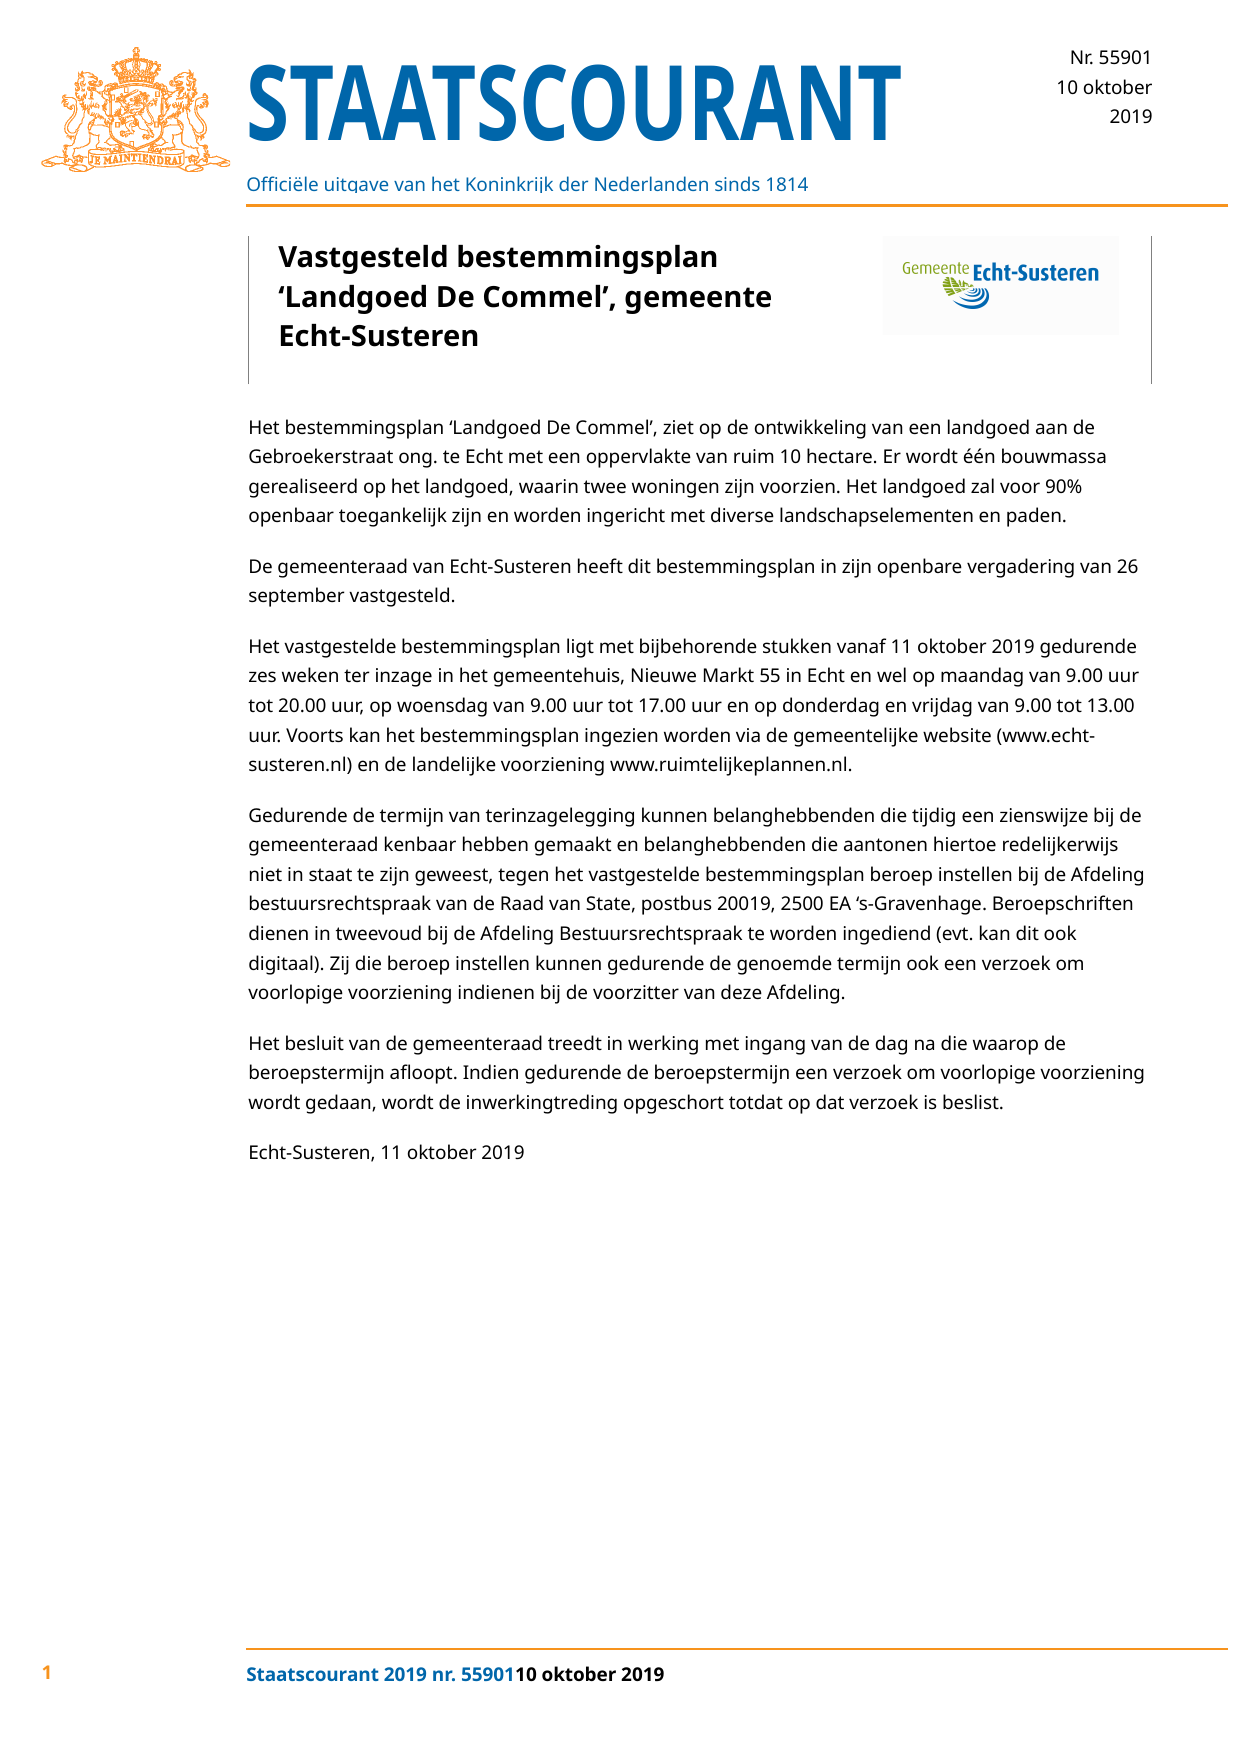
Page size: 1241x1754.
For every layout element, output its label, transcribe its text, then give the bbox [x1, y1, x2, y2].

text Het besluit van de gemeenteraad treedt in werking met ingang van de dag na die waarop de beroepstermijn afloopt. Indien gedurende de beroepstermijn een verzoek om voorlopige voorziening wordt gedaan, wordt de inwerkingtreding opgeschort totdat op dat verzoek is beslist. [248, 1030, 1152, 1115]
text De gemeenteraad van Echt-Susteren heeft dit bestemmingsplan in zijn openbare vergadering van 26 september vastgesteld. [248, 553, 1152, 608]
text Gedurende de termijn van terinzagelegging kunnen belanghebbenden die tijdig een zienswijze bij de gemeenteraad kenbaar hebben gemaakt en belanghebbenden die aantonen hiertoe redelijkerwijs niet in staat te zijn geweest, tegen het vastgestelde bestemmingsplan beroep instellen bij de Afdeling bestuursrechtspraak van de Raad van State, postbus 20019, 2500 EA ‘s-Gravenhage. Beroepschriften dienen in tweevoud bij de Afdeling Bestuursrechtspraak te worden ingediend (evt. kan dit ook digitaal). Zij die beroep instellen kunnen gedurende de genoemde termijn ook een verzoek om voorlopige voorziening indienen bij de voorzitter van deze Afdeling. [248, 802, 1152, 1005]
picture [41, 47, 231, 172]
picture [882, 236, 1119, 335]
text Echt-Susteren, 11 oktober 2019 [248, 1139, 1152, 1165]
table_header Vastgesteld bestemmingsplan ‘Landgoed De Commel’, gemeente Echt-Susteren [249, 236, 850, 384]
text Het bestemmingsplan ‘Landgoed De Commel’, ziet op de ontwikkeling van een landgoed aan de Gebroekerstraat ong. te Echt met een oppervlakte van ruim 10 hectare. Er wordt één bouwmassa gerealiseerd op het landgoed, waarin twee woningen zijn voorzien. Het landgoed zal voor 90% openbaar toegankelijk zijn en worden ingericht met diverse landschapselementen en paden. [248, 414, 1152, 528]
table_header [850, 236, 1151, 384]
text Het vastgestelde bestemmingsplan ligt met bijbehorende stukken vanaf 11 oktober 2019 gedurende zes weken ter inzage in het gemeentehuis, Nieuwe Markt 55 in Echt en wel op maandag van 9.00 uur tot 20.00 uur, op woensdag van 9.00 uur tot 17.00 uur en op donderdag en vrijdag van 9.00 tot 13.00 uur. Voorts kan het bestemmingsplan ingezien worden via de gemeentelijke website (www.echt-susteren.nl) en de landelijke voorziening www.ruimtelijkeplannen.nl. [248, 633, 1152, 777]
